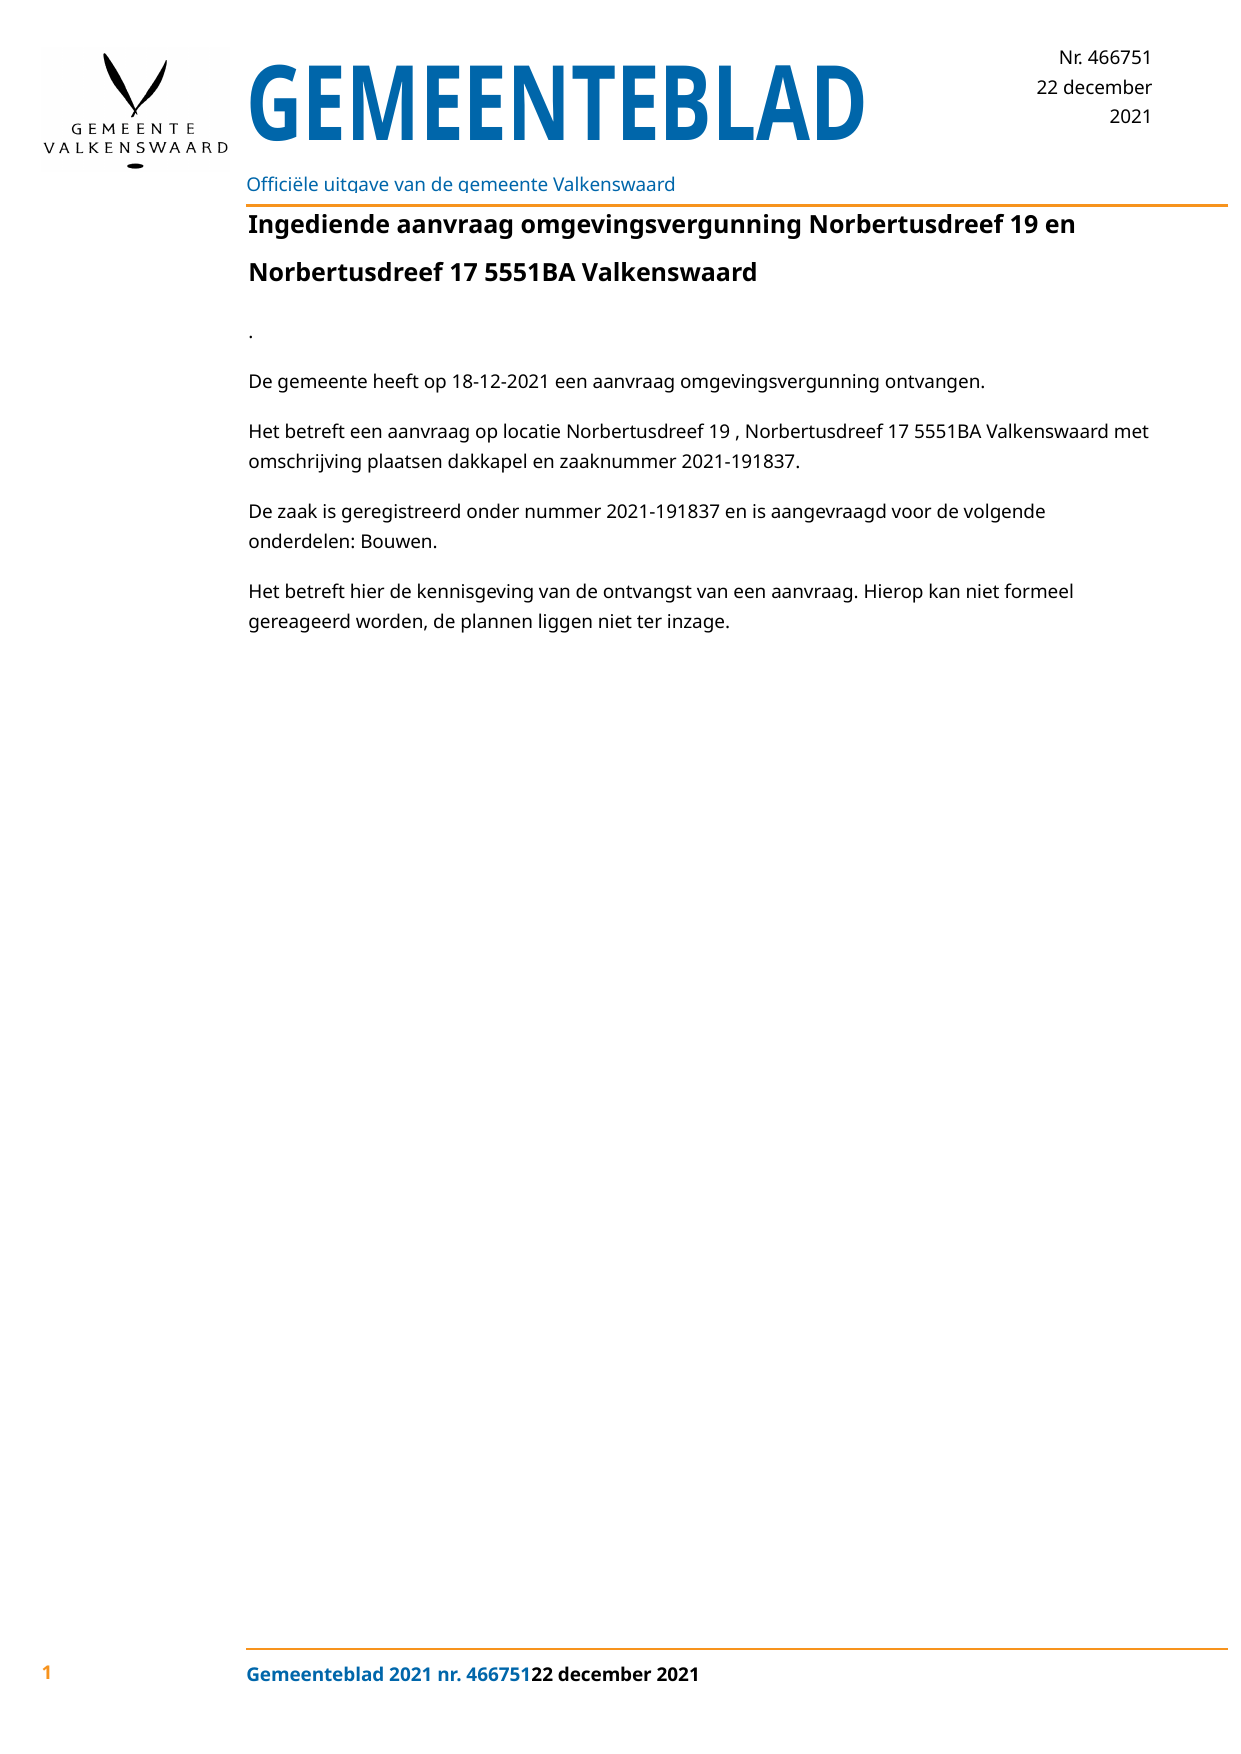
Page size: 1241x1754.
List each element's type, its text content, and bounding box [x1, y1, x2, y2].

text De zaak is geregistreerd onder nummer 2021-191837 en is aangevraagd voor de volgende onderdelen: Bouwen. [248, 499, 1152, 554]
text . [248, 318, 1152, 344]
text De gemeente heeft op 18-12-2021 een aanvraag omgevingsvergunning ontvangen. [248, 368, 1152, 394]
text Ingediende aanvraag omgevingsvergunning Norbertusdreef 19 en Norbertusdreef 17 5551BA Valkenswaard [248, 207, 1152, 288]
picture [41, 47, 231, 172]
text Het betreft hier de kennisgeving van de ontvangst van een aanvraag. Hierop kan niet formeel gereageerd worden, de plannen liggen niet ter inzage. [248, 579, 1152, 634]
text Het betreft een aanvraag op locatie Norbertusdreef 19 , Norbertusdreef 17 5551BA Valkenswaard met omschrijving plaatsen dakkapel en zaaknummer 2021-191837. [248, 419, 1152, 474]
